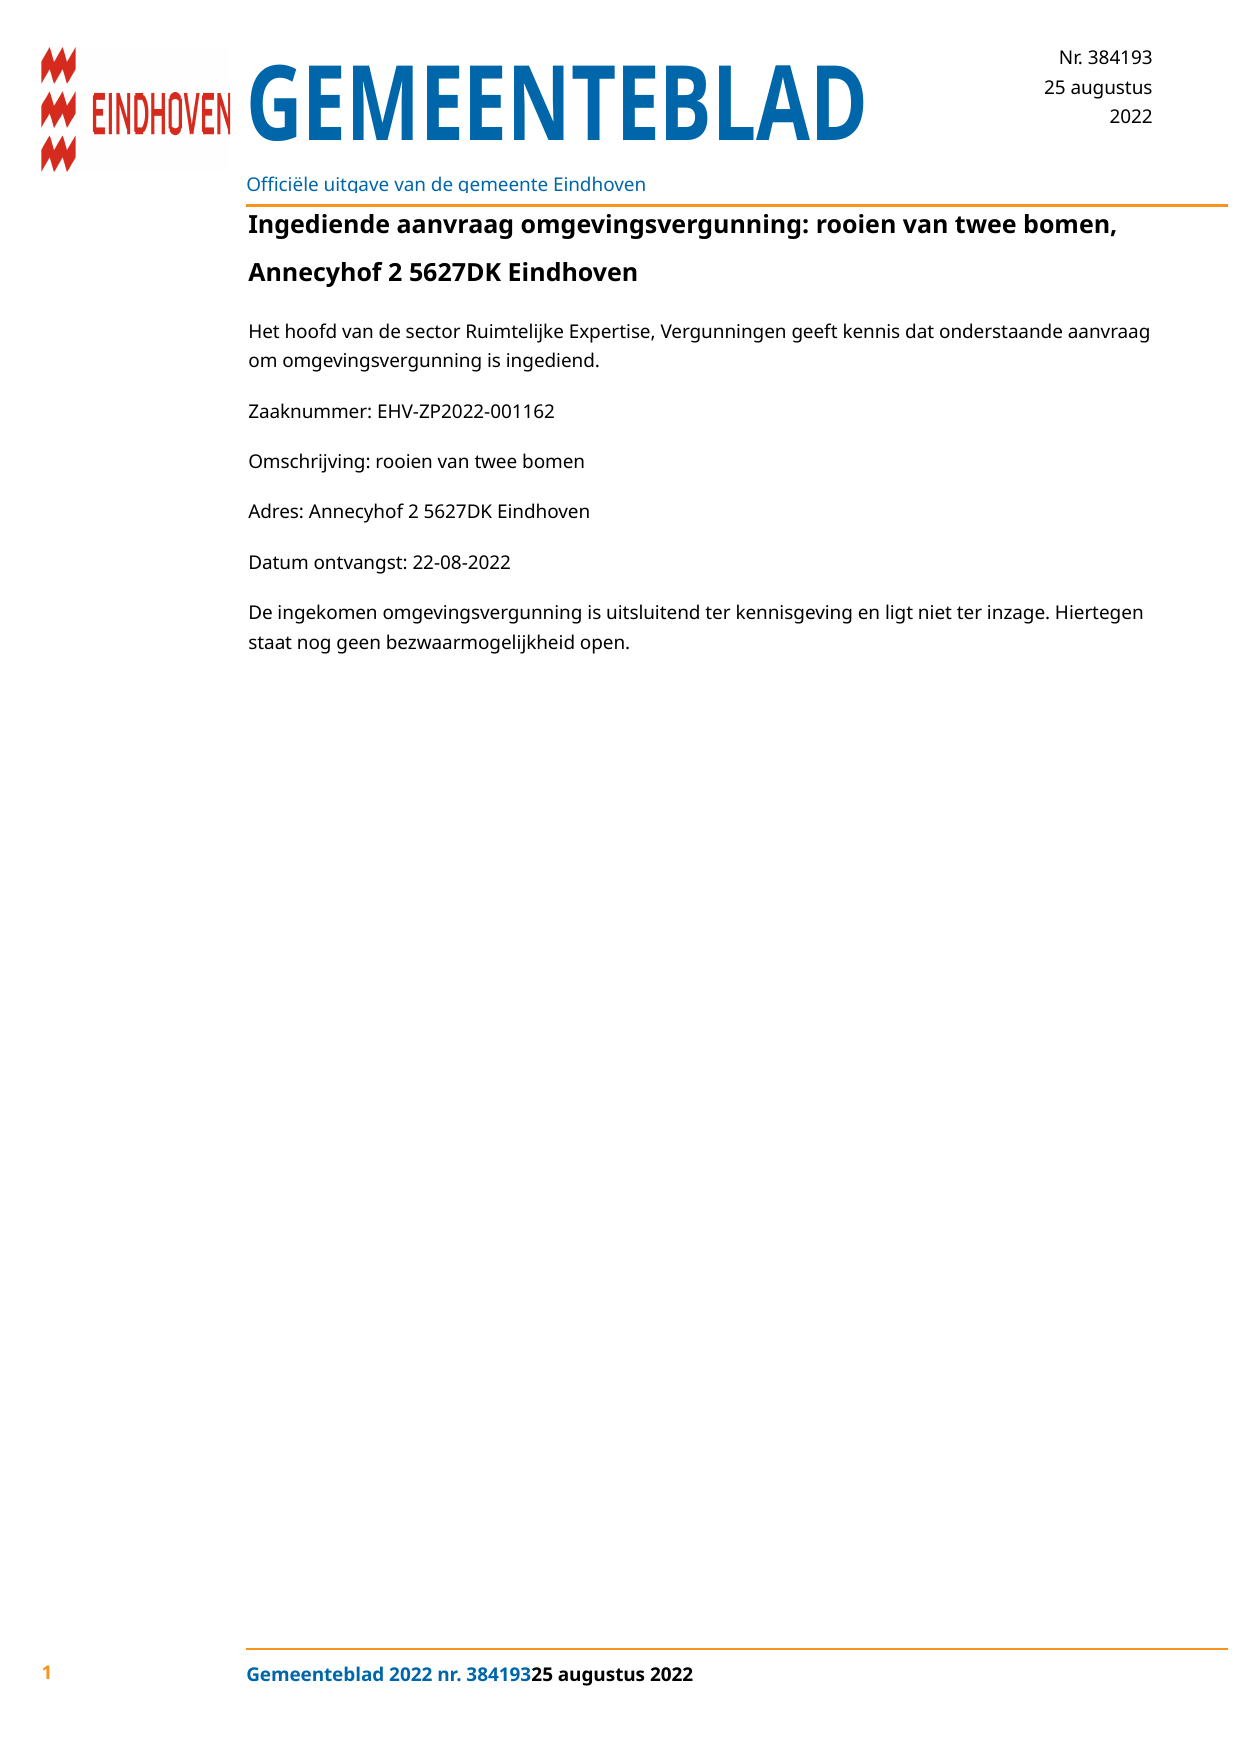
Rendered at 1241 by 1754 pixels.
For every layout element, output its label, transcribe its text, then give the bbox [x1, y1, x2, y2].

picture [41, 47, 231, 172]
text Ingediende aanvraag omgevingsvergunning: rooien van twee bomen, Annecyhof 2 5627DK Eindhoven [248, 207, 1152, 288]
text Het hoofd van de sector Ruimtelijke Expertise, Vergunningen geeft kennis dat onderstaande aanvraag om omgevingsvergunning is ingediend. [248, 318, 1152, 373]
text Adres: Annecyhof 2 5627DK Eindhoven [248, 499, 1152, 524]
text De ingekomen omgevingsvergunning is uitsluitend ter kennisgeving en ligt niet ter inzage. Hiertegen staat nog geen bezwaarmogelijkheid open. [248, 599, 1152, 655]
text Omschrijving: rooien van twee bomen [248, 448, 1152, 474]
text Zaaknummer: EHV-ZP2022-001162 [248, 398, 1152, 424]
text Datum ontvangst: 22-08-2022 [248, 549, 1152, 575]
